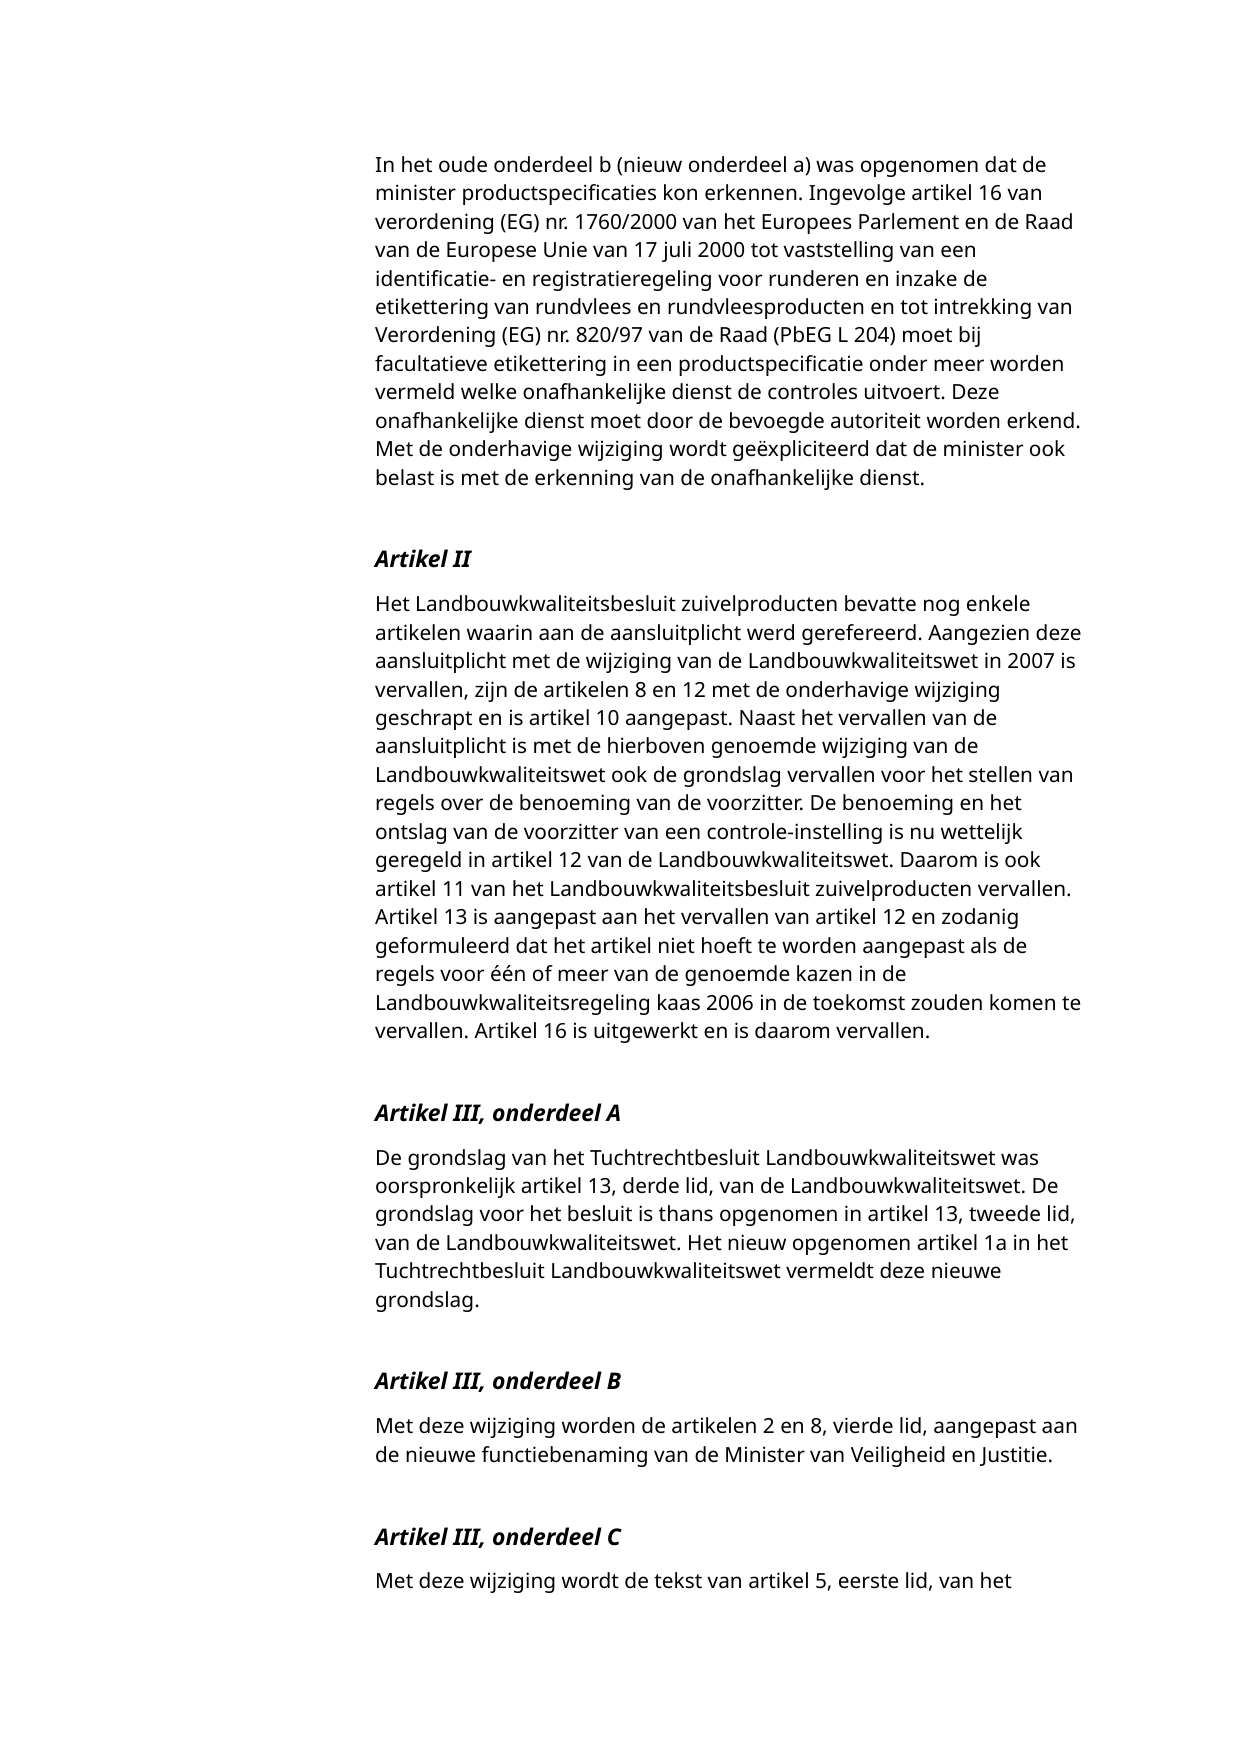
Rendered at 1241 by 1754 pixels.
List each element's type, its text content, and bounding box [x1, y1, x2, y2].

subtitle Artikel III, onderdeel C [375, 1520, 1090, 1552]
text Met deze wijziging worden de artikelen 2 en 8, vierde lid, aangepast aan de nieuwe functiebenaming van de Minister van Veiligheid en Justitie. [375, 1412, 1090, 1468]
text De grondslag van het Tuchtrechtbesluit Landbouwkwaliteitswet was oorspronkelijk artikel 13, derde lid, van de Landbouwkwaliteitswet. De grondslag voor het besluit is thans opgenomen in artikel 13, tweede lid, van de Landbouwkwaliteitswet. Het nieuw opgenomen artikel 1a in het Tuchtrechtbesluit Landbouwkwaliteitswet vermeldt deze nieuwe grondslag. [375, 1143, 1090, 1313]
text In het oude onderdeel b (nieuw onderdeel a) was opgenomen dat de minister productspecificaties kon erkennen. Ingevolge artikel 16 van verordening (EG) nr. 1760/2000 van het Europees Parlement en de Raad van de Europese Unie van 17 juli 2000 tot vaststelling van een identificatie- en registratieregeling voor runderen en inzake de etikettering van rundvlees en rundvleesproducten en tot intrekking van Verordening (EG) nr. 820/97 van de Raad (PbEG L 204) moet bij facultatieve etikettering in een productspecificatie onder meer worden vermeld welke onafhankelijke dienst de controles uitvoert. Deze onafhankelijke dienst moet door de bevoegde autoriteit worden erkend. Met de onderhavige wijziging wordt geëxpliciteerd dat de minister ook belast is met de erkenning van de onafhankelijke dienst. [375, 150, 1090, 491]
subtitle Artikel III, onderdeel B [375, 1365, 1090, 1397]
subtitle Artikel III, onderdeel A [375, 1096, 1090, 1128]
text Het Landbouwkwaliteitsbesluit zuivelproducten bevatte nog enkele artikelen waarin aan de aansluitplicht werd gerefereerd. Aangezien deze aansluitplicht met de wijziging van de Landbouwkwaliteitswet in 2007 is vervallen, zijn de artikelen 8 en 12 met de onderhavige wijziging geschrapt en is artikel 10 aangepast. Naast het vervallen van de aansluitplicht is met de hierboven genoemde wijziging van de Landbouwkwaliteitswet ook de grondslag vervallen voor het stellen van regels over de benoeming van de voorzitter. De benoeming en het ontslag van de voorzitter van een controle-instelling is nu wettelijk geregeld in artikel 12 van de Landbouwkwaliteitswet. Daarom is ook artikel 11 van het Landbouwkwaliteitsbesluit zuivelproducten vervallen. Artikel 13 is aangepast aan het vervallen van artikel 12 en zodanig geformuleerd dat het artikel niet hoeft te worden aangepast als de regels voor één of meer van de genoemde kazen in de Landbouwkwaliteitsregeling kaas 2006 in de toekomst zouden komen te vervallen. Artikel 16 is uitgewerkt en is daarom vervallen. [375, 589, 1090, 1044]
text Met deze wijziging wordt de tekst van artikel 5, eerste lid, van het [375, 1567, 1090, 1595]
subtitle Artikel II [375, 543, 1090, 574]
